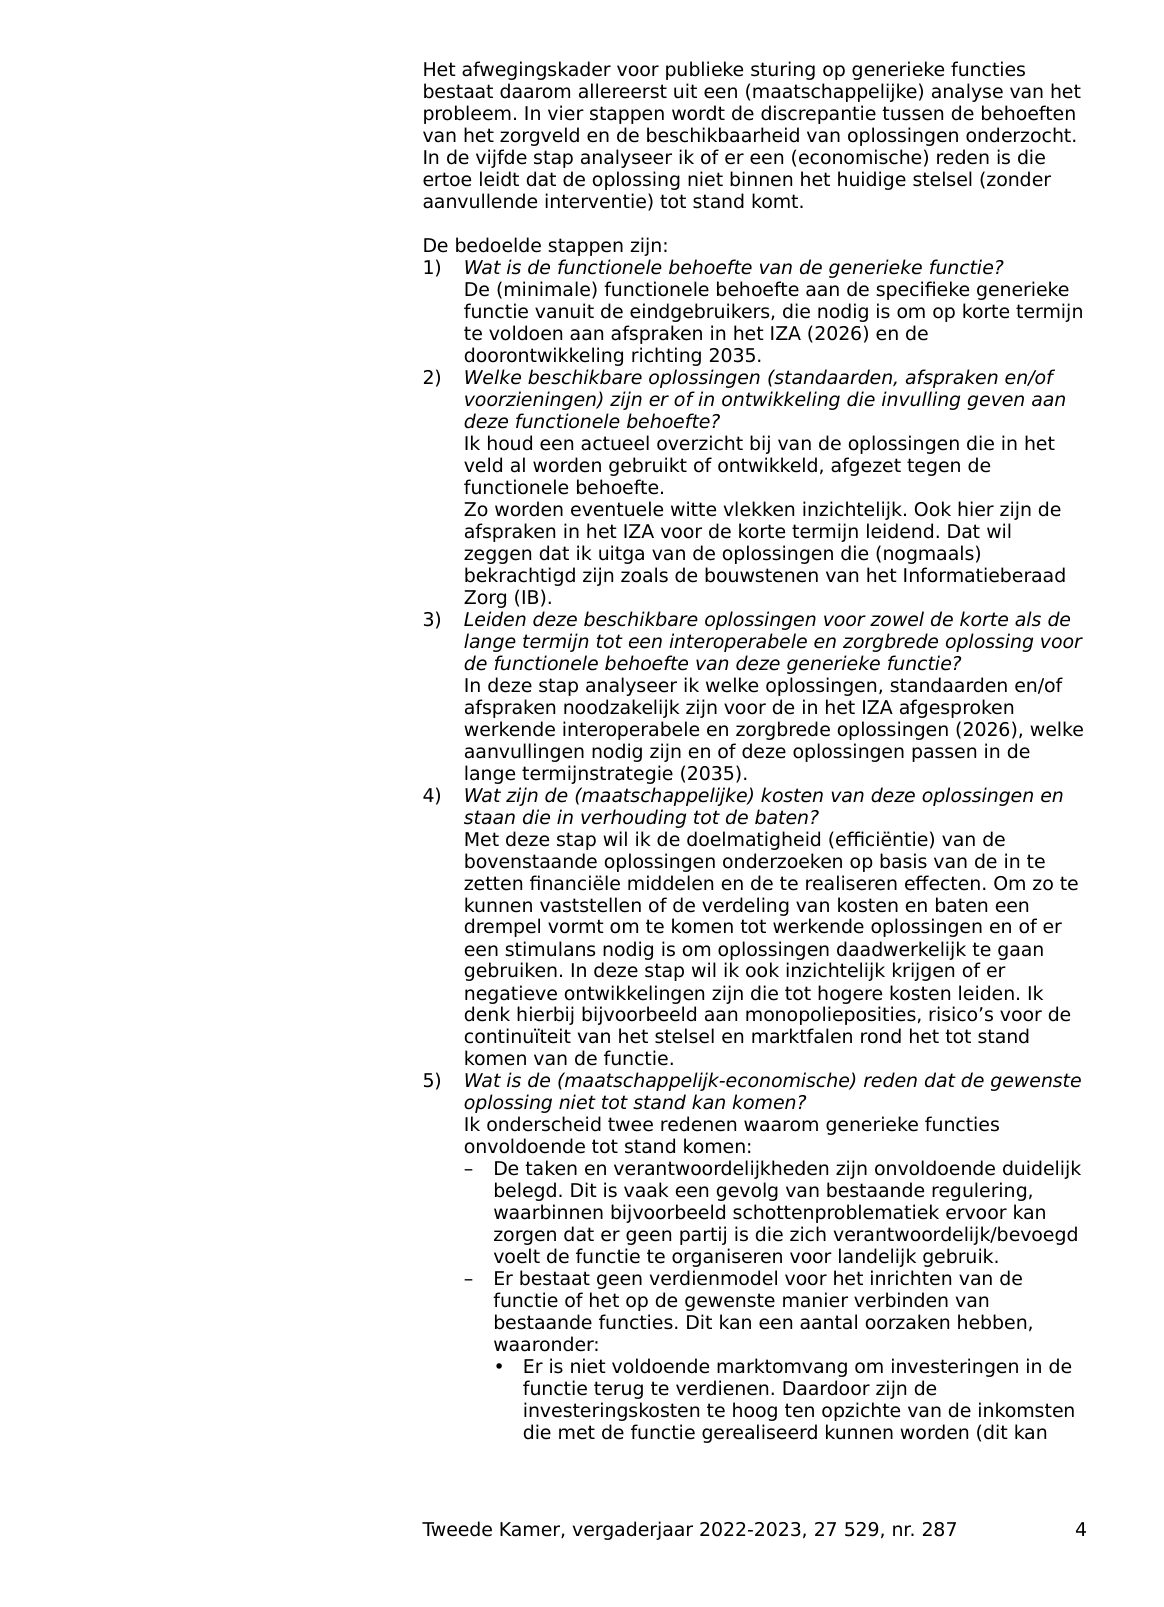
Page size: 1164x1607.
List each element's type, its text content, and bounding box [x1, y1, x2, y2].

text De (minimale) functionele behoefte aan de specifieke generieke functie vanuit de eindgebruikers, die nodig is om op korte termijn te voldoen aan afspraken in het IZA (2026) en de doorontwikkeling richting 2035. [464, 279, 1087, 367]
text Met deze stap wil ik de doelmatigheid (efficiëntie) van de bovenstaande oplossingen onderzoeken op basis van de in te zetten financiële middelen en de te realiseren effecten. Om zo te kunnen vaststellen of de verdeling van kosten en baten een drempel vormt om te komen tot werkende oplossingen en of er een stimulans nodig is om oplossingen daadwerkelijk te gaan gebruiken. In deze stap wil ik ook inzichtelijk krijgen of er negatieve ontwikkelingen zijn die tot hogere kosten leiden. Ik denk hierbij bijvoorbeeld aan monopolieposities, risico’s voor de continuïteit van het stelsel en marktfalen rond het tot stand komen van de functie. [464, 828, 1087, 1070]
text 3) Leiden deze beschikbare oplossingen voor zowel de korte als de lange termijn tot een interoperabele en zorgbrede oplossing voor de functionele behoefte van deze generieke functie? [422, 609, 1087, 675]
text Ik houd een actueel overzicht bij van de oplossingen die in het veld al worden gebruikt of ontwikkeld, afgezet tegen de functionele behoefte. [464, 433, 1087, 499]
text In deze stap analyseer ik welke oplossingen, standaarden en/of afspraken noodzakelijk zijn voor de in het IZA afgesproken werkende interoperabele en zorgbrede oplossingen (2026), welke aanvullingen nodig zijn en of deze oplossingen passen in de lange termijnstrategie (2035). [464, 675, 1087, 784]
text Zo worden eventuele witte vlekken inzichtelijk. Ook hier zijn de afspraken in het IZA voor de korte termijn leidend. Dat wil zeggen dat ik uitga van de oplossingen die (nogmaals) bekrachtigd zijn zoals de bouwstenen van het Informatieberaad Zorg (IB). [464, 499, 1087, 609]
text 2) Welke beschikbare oplossingen (standaarden, afspraken en/of voorzieningen) zijn er of in ontwikkeling die invulling geven aan deze functionele behoefte? [422, 367, 1087, 433]
text • Er is niet voldoende marktomvang om investeringen in de functie terug te verdienen. Daardoor zijn de investeringskosten te hoog ten opzichte van de inkomsten die met de functie gerealiseerd kunnen worden (dit kan [493, 1356, 1087, 1444]
text De bedoelde stappen zijn: [422, 235, 1087, 257]
text 5) Wat is de (maatschappelijk-economische) reden dat de gewenste oplossing niet tot stand kan komen? [422, 1070, 1087, 1114]
text 1) Wat is de functionele behoefte van de generieke functie? [422, 257, 1087, 279]
text Het afwegingskader voor publieke sturing op generieke functies bestaat daarom allereerst uit een (maatschappelijke) analyse van het probleem. In vier stappen wordt de discrepantie tussen de behoeften van het zorgveld en de beschikbaarheid van oplossingen onderzocht. In de vijfde stap analyseer ik of er een (economische) reden is die ertoe leidt dat de oplossing niet binnen het huidige stelsel (zonder aanvullende interventie) tot stand komt. [422, 59, 1087, 213]
text – De taken en verantwoordelijkheden zijn onvoldoende duidelijk belegd. Dit is vaak een gevolg van bestaande regulering, waarbinnen bijvoorbeeld schottenproblematiek ervoor kan zorgen dat er geen partij is die zich verantwoordelijk/bevoegd voelt de functie te organiseren voor landelijk gebruik. [464, 1158, 1087, 1268]
text 4) Wat zijn de (maatschappelijke) kosten van deze oplossingen en staan die in verhouding tot de baten? [422, 784, 1087, 828]
text – Er bestaat geen verdienmodel voor het inrichten van de functie of het op de gewenste manier verbinden van bestaande functies. Dit kan een aantal oorzaken hebben, waaronder: [464, 1268, 1087, 1356]
text Ik onderscheid twee redenen waarom generieke functies onvoldoende tot stand komen: [464, 1114, 1087, 1158]
